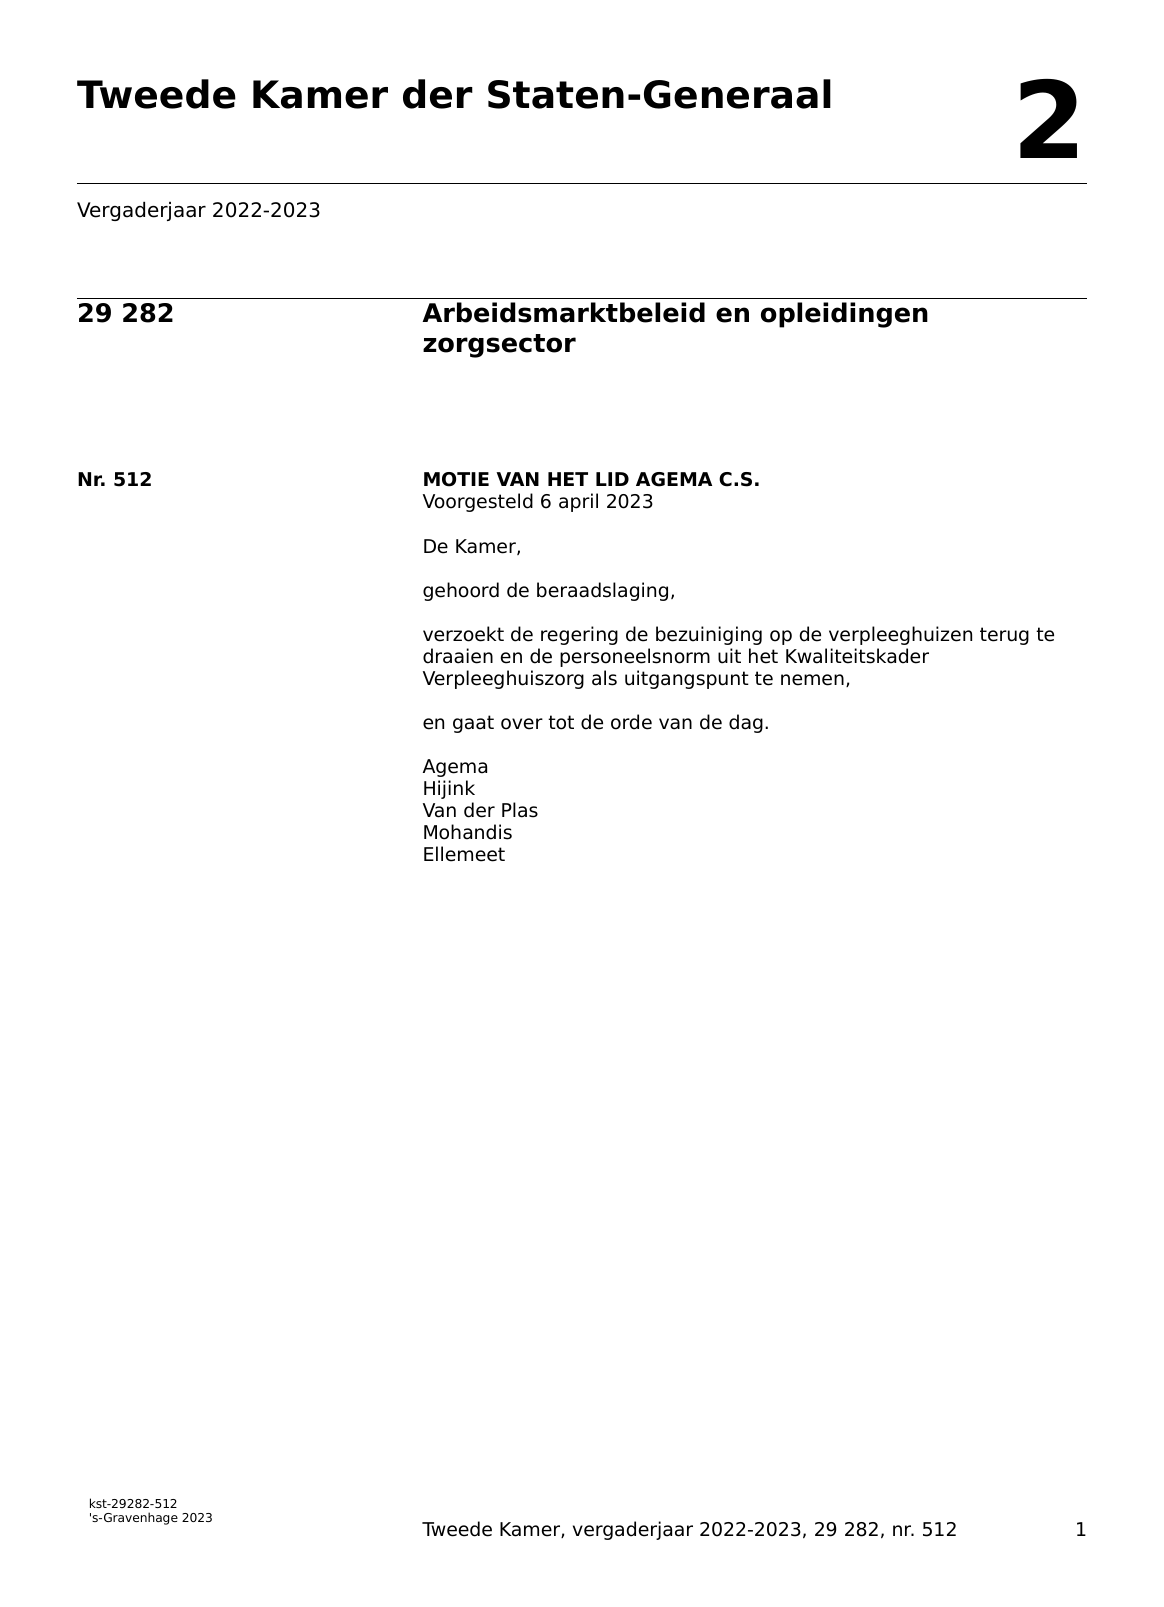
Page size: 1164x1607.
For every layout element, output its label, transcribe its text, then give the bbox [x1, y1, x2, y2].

subtitle Nr. 512 MOTIE VAN HET LID AGEMA C.S. [77, 469, 1087, 491]
text De Kamer, [422, 536, 1087, 557]
text Ellemeet [422, 844, 1087, 866]
text en gaat over tot de orde van de dag. [422, 712, 1087, 734]
text verzoekt de regering de bezuiniging op de verpleeghuizen terug te draaien en de personeelsnorm uit het Kwaliteitskader Verpleeghuiszorg als uitgangspunt te nemen, [422, 624, 1087, 690]
text Hijink [422, 778, 1087, 800]
table_header 2 [886, 59, 1087, 183]
text 's-Gravenhage 2023 [88, 1511, 323, 1525]
text Agema [422, 756, 1087, 778]
table_header Tweede Kamer der Staten-Generaal [77, 59, 886, 183]
text Mohandis [422, 822, 1087, 844]
table_cell Vergaderjaar 2022-2023 [77, 184, 1087, 298]
subtitle 29 282 Arbeidsmarktbeleid en opleidingen zorgsector [77, 299, 1087, 358]
text gehoord de beraadslaging, [422, 580, 1087, 602]
text Voorgesteld 6 april 2023 [422, 491, 1087, 513]
text kst-29282-512 [88, 1497, 323, 1511]
text Van der Plas [422, 800, 1087, 822]
